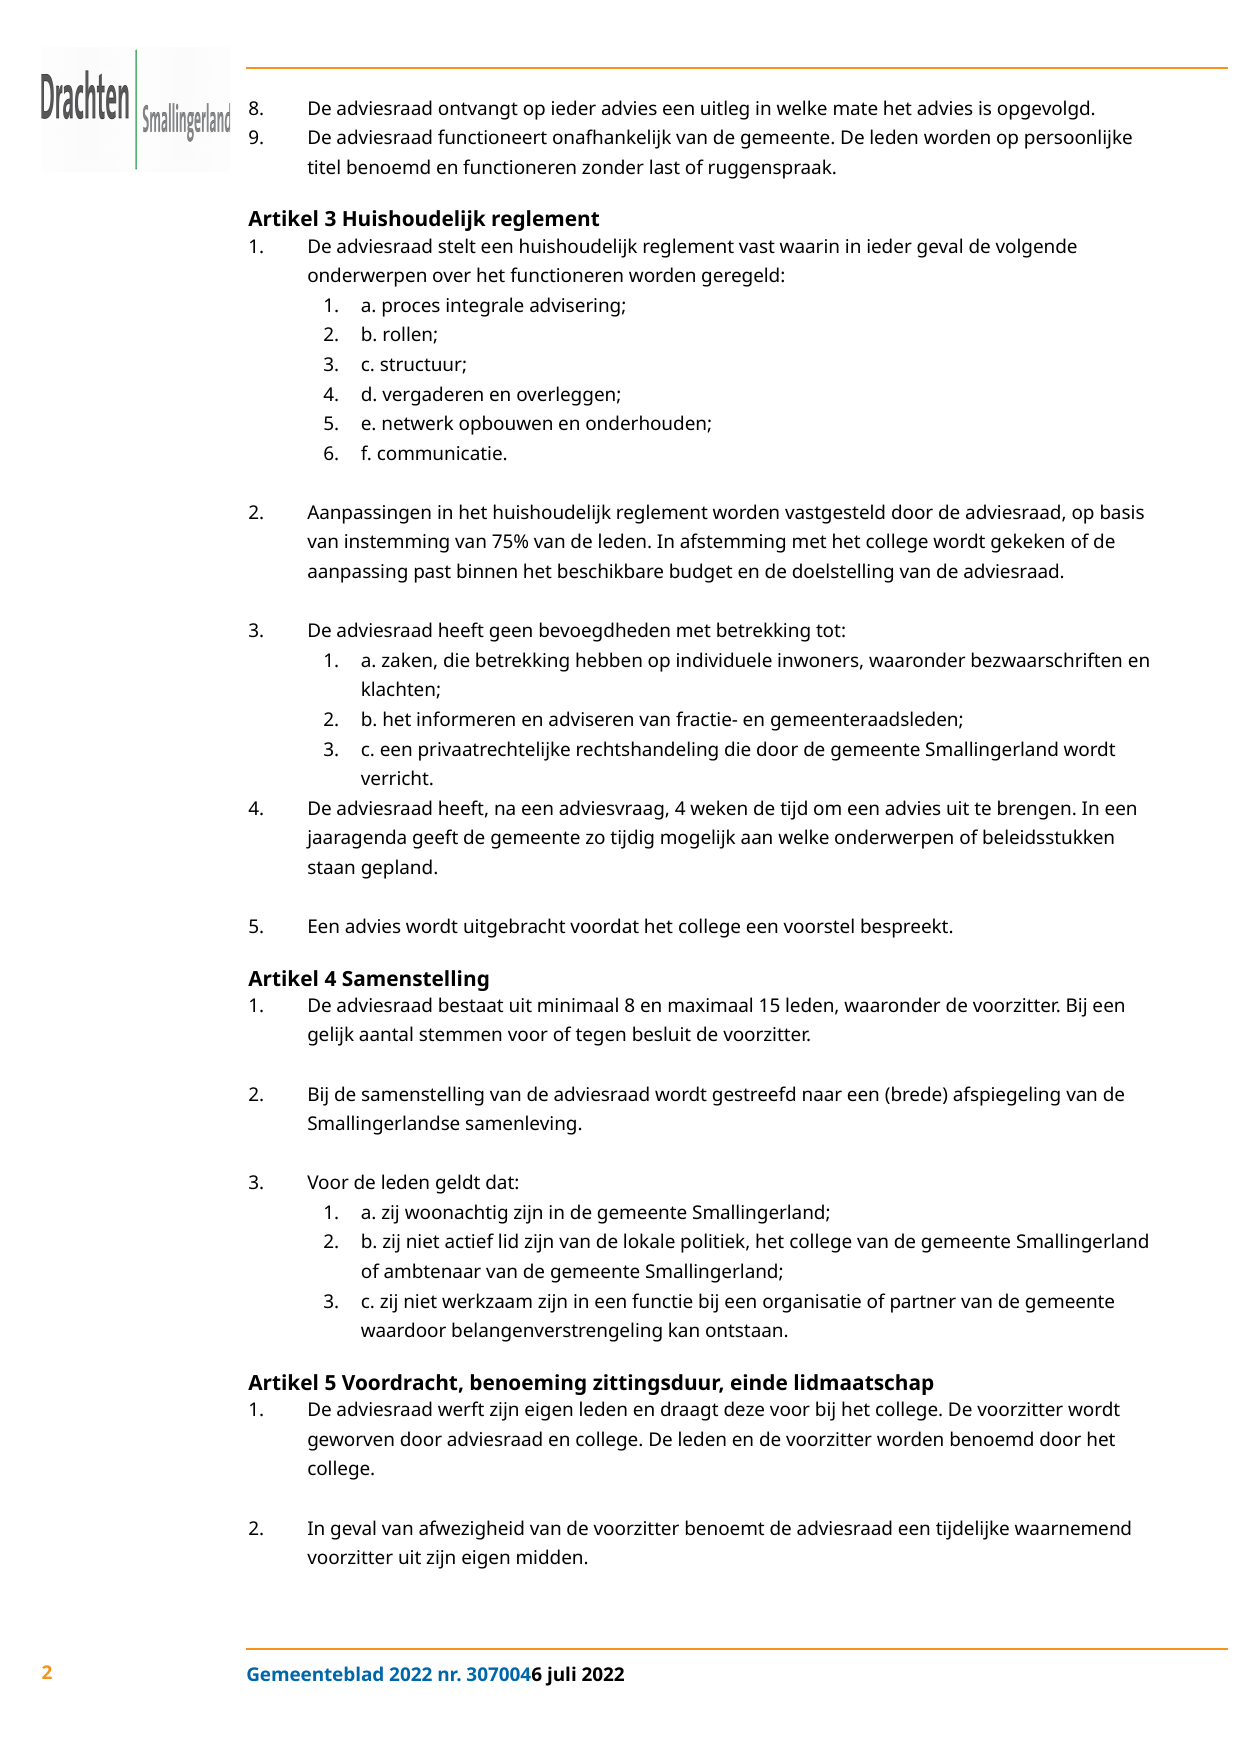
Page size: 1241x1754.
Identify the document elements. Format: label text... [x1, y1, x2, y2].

list b. het informeren en adviseren van fractie- en gemeenteraadsleden; [323, 706, 1152, 732]
list De adviesraad bestaat uit minimaal 8 en maximaal 15 leden, waaronder de voorzitter. Bij een gelijk aantal stemmen voor of tegen besluit de voorzitter. [248, 992, 1152, 1047]
picture [41, 47, 231, 172]
list d. vergaderen en overleggen; [323, 381, 1152, 406]
list b. zij niet actief lid zijn van de lokale politiek, het college van de gemeente Smallingerland of ambtenaar van de gemeente Smallingerland; [323, 1229, 1152, 1284]
list In geval van afwezigheid van de voorzitter benoemt de adviesraad een tijdelijke waarnemend voorzitter uit zijn eigen midden. [248, 1515, 1152, 1570]
list De adviesraad werft zijn eigen leden en draagt deze voor bij het college. De voorzitter wordt geworven door adviesraad en college. De leden en de voorzitter worden benoemd door het college. [248, 1396, 1152, 1481]
list De adviesraad heeft, na een adviesvraag, 4 weken de tijd om een advies uit te brengen. In een jaaragenda geeft de gemeente zo tijdig mogelijk aan welke onderwerpen of beleidsstukken staan gepland. [248, 795, 1152, 880]
list a. zij woonachtig zijn in de gemeente Smallingerland; [323, 1199, 1152, 1225]
list c. zij niet werkzaam zijn in een functie bij een organisatie of partner van de gemeente waardoor belangenverstrengeling kan ontstaan. [323, 1288, 1152, 1343]
list De adviesraad ontvangt op ieder advies een uitleg in welke mate het advies is opgevolgd. [248, 95, 1152, 121]
list f. communicatie. [323, 440, 1152, 466]
list a. proces integrale advisering; [323, 292, 1152, 318]
list Voor de leden geldt dat: [248, 1169, 1152, 1195]
list a. zaken, die betrekking hebben op individuele inwoners, waaronder bezwaarschriften en klachten; [323, 647, 1152, 702]
list De adviesraad heeft geen bevoegdheden met betrekking tot: [248, 617, 1152, 643]
list De adviesraad functioneert onafhankelijk van de gemeente. De leden worden op persoonlijke titel benoemd en functioneren zonder last of ruggenspraak. [248, 124, 1152, 180]
text Artikel 3 Huishoudelijk reglement [248, 204, 1152, 233]
list c. een privaatrechtelijke rechtshandeling die door de gemeente Smallingerland wordt verricht. [323, 736, 1152, 791]
list De adviesraad stelt een huishoudelijk reglement vast waarin in ieder geval de volgende onderwerpen over het functioneren worden geregeld: [248, 233, 1152, 288]
list e. netwerk opbouwen en onderhouden; [323, 410, 1152, 436]
list Aanpassingen in het huishoudelijk reglement worden vastgesteld door de adviesraad, op basis van instemming van 75% van de leden. In afstemming met het college wordt gekeken of de aanpassing past binnen het beschikbare budget en de doelstelling van de adviesraad. [248, 499, 1152, 584]
list Een advies wordt uitgebracht voordat het college een voorstel bespreekt. [248, 913, 1152, 939]
list Bij de samenstelling van de adviesraad wordt gestreefd naar een (brede) afspiegeling van de Smallingerlandse samenleving. [248, 1081, 1152, 1136]
text Artikel 4 Samenstelling [248, 964, 1152, 992]
list b. rollen; [323, 322, 1152, 347]
text Artikel 5 Voordracht, benoeming zittingsduur, einde lidmaatschap [248, 1368, 1152, 1396]
list c. structuur; [323, 351, 1152, 377]
